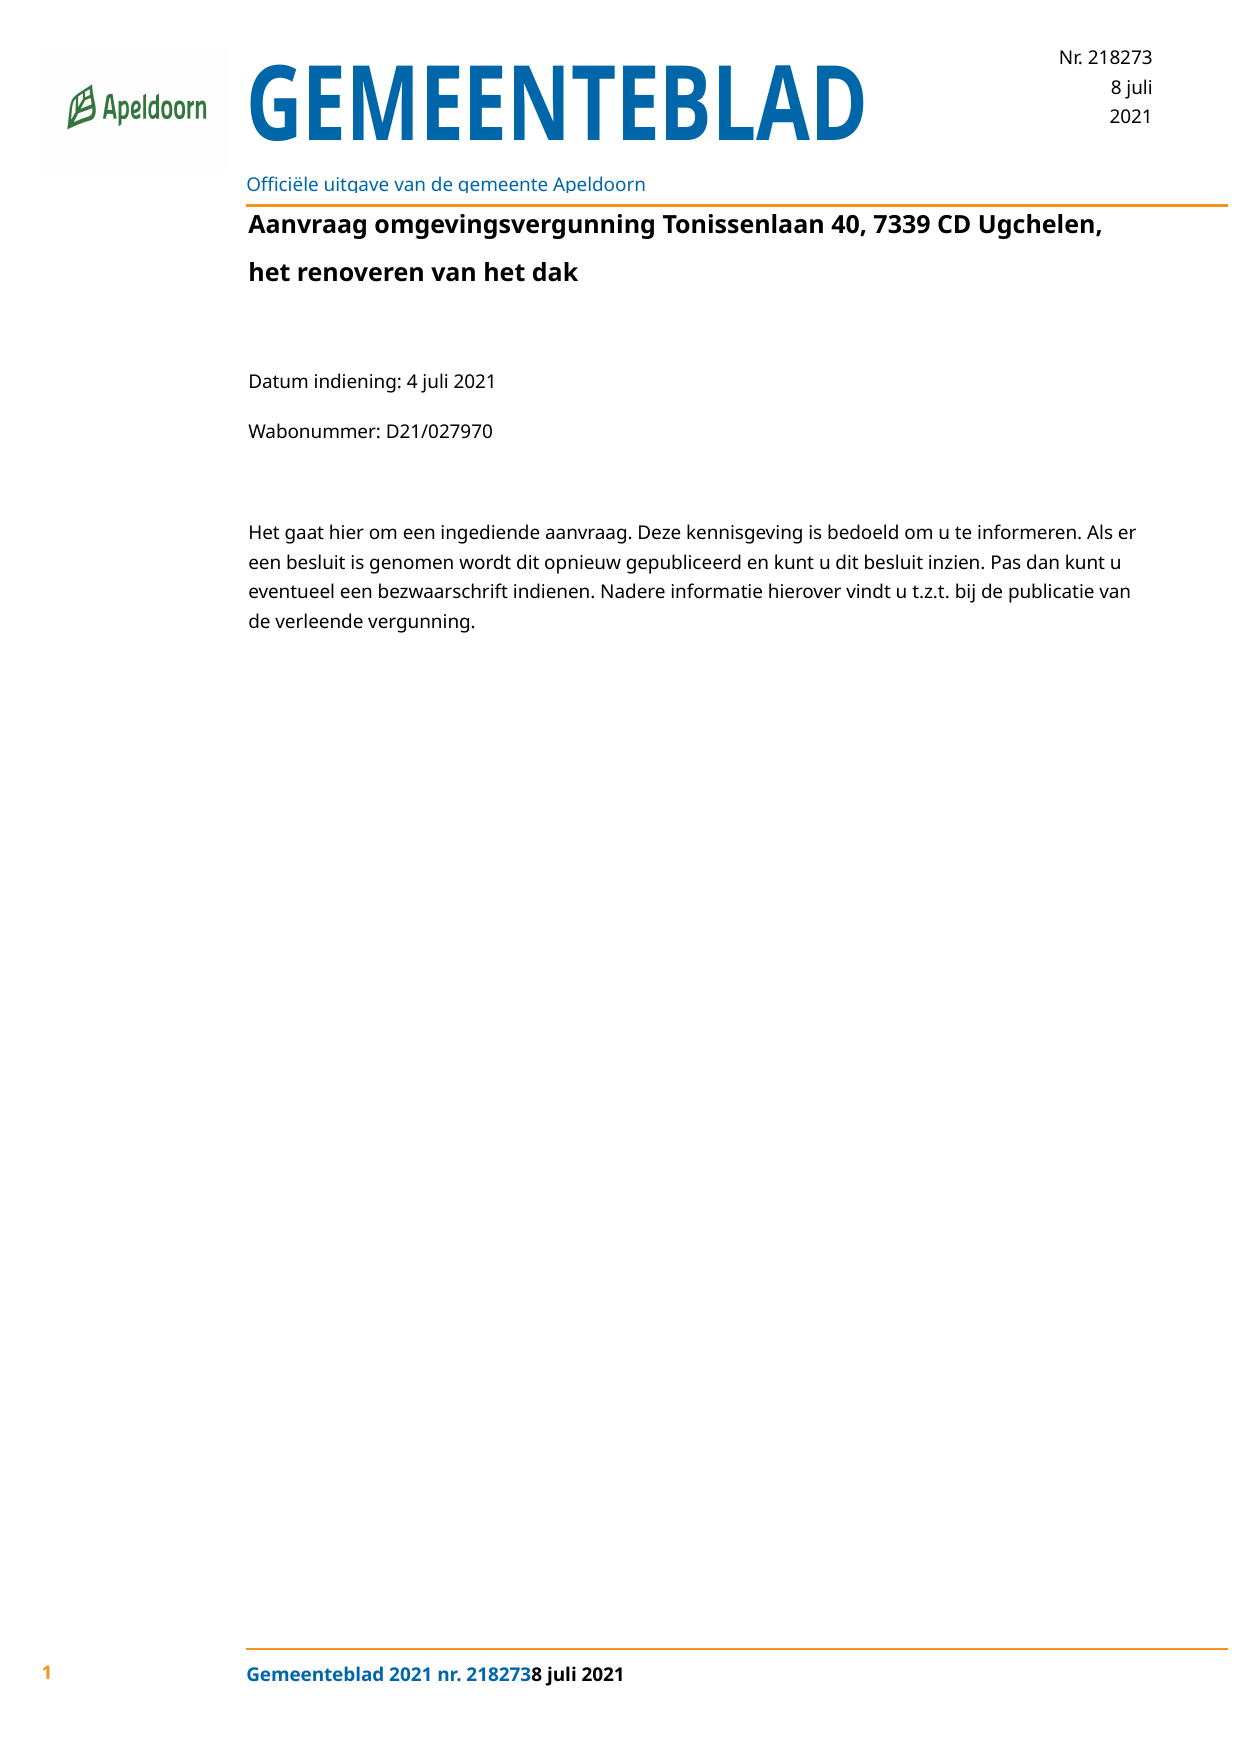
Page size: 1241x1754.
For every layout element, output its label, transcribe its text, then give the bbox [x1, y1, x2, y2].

text Het gaat hier om een ingediende aanvraag. Deze kennisgeving is bedoeld om u te informeren. Als er een besluit is genomen wordt dit opnieuw gepubliceerd en kunt u dit besluit inzien. Pas dan kunt u eventueel een bezwaarschrift indienen. Nadere informatie hierover vindt u t.z.t. bij de publicatie van de verleende vergunning. [248, 519, 1152, 634]
text Aanvraag omgevingsvergunning Tonissenlaan 40, 7339 CD Ugchelen, het renoveren van het dak [248, 207, 1152, 288]
picture [41, 47, 231, 172]
text Wabonummer: D21/027970 [248, 419, 1152, 444]
text Datum indiening: 4 juli 2021 [248, 368, 1152, 394]
